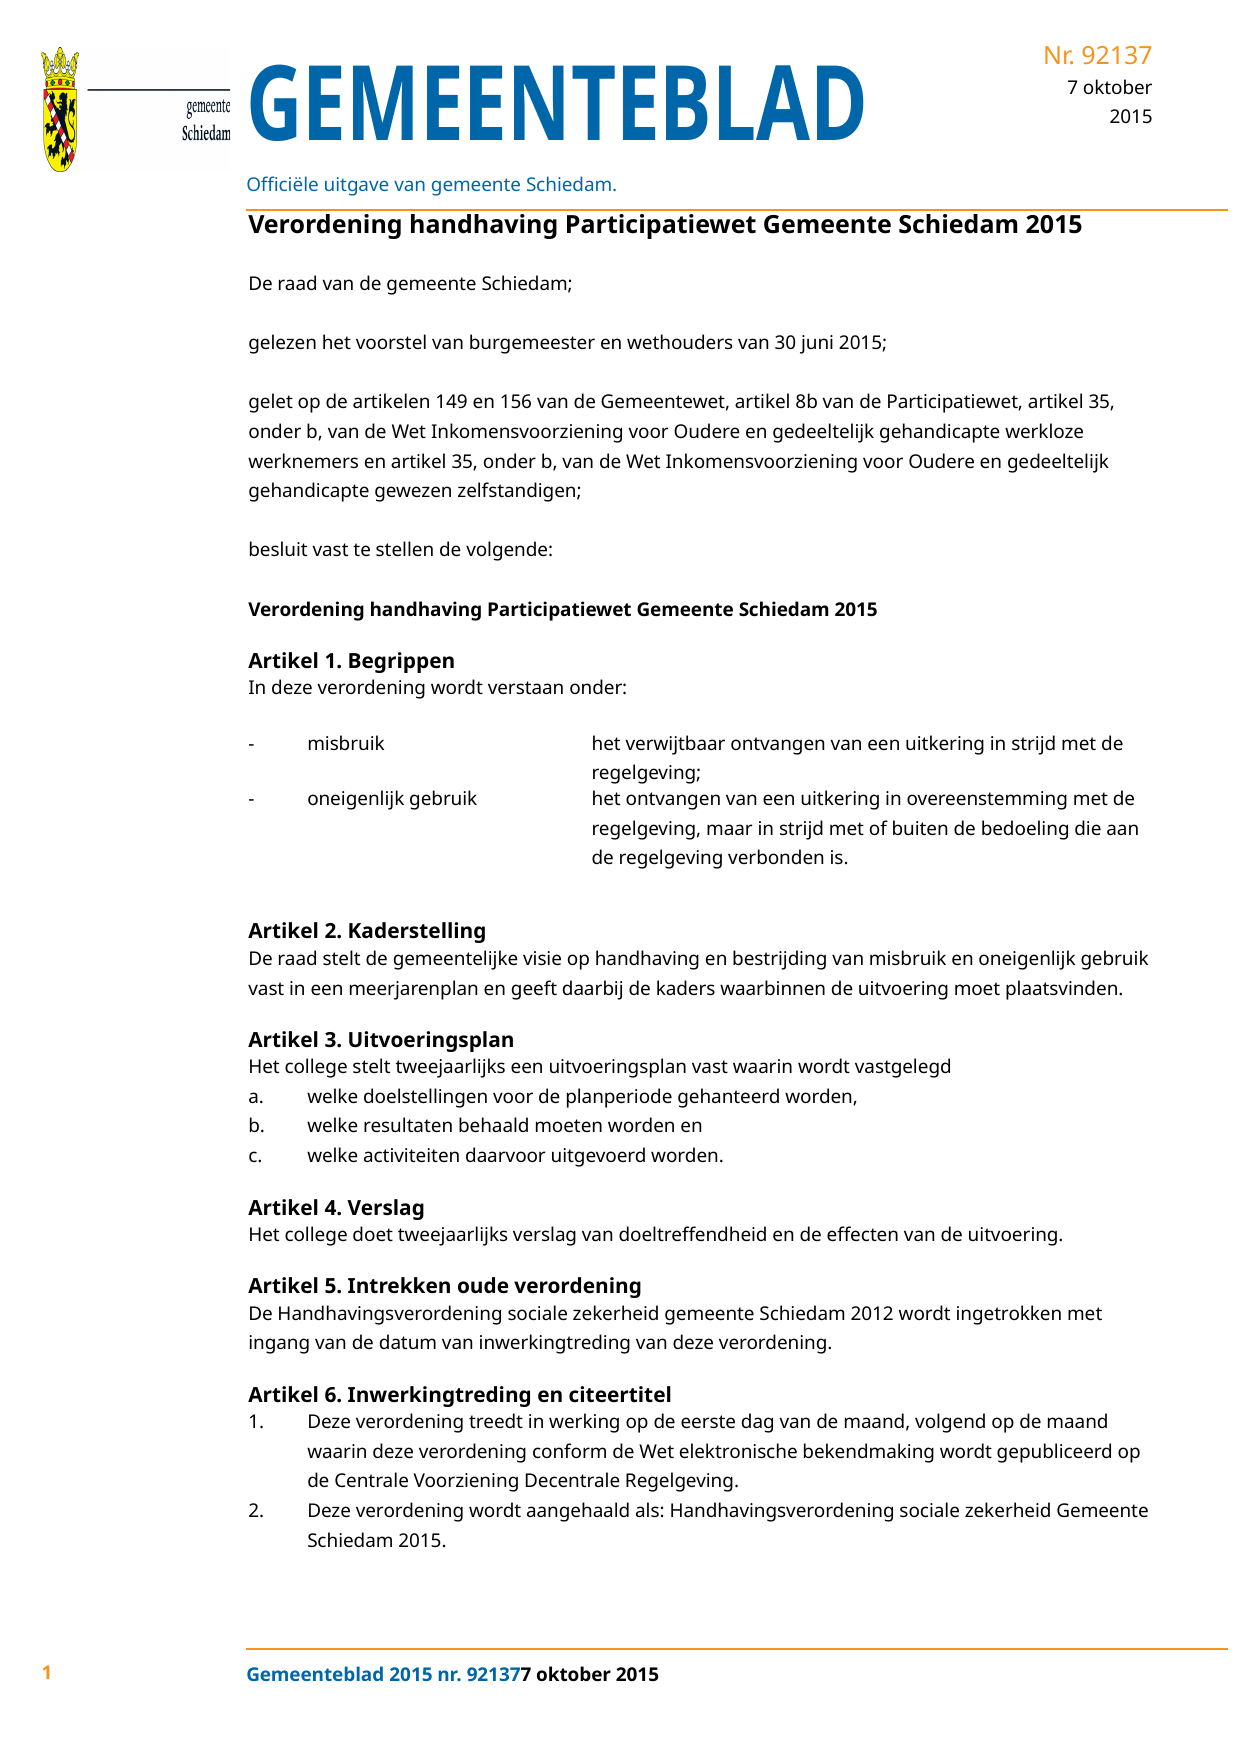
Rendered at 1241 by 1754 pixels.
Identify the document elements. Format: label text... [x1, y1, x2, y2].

list welke resultaten behaald moeten worden en [248, 1113, 1152, 1138]
text besluit vast te stellen de volgende: [248, 537, 1152, 562]
list welke doelstellingen voor de planperiode gehanteerd worden, [248, 1083, 1152, 1109]
table_cell oneigenlijk gebruik [248, 785, 591, 870]
list Deze verordening wordt aangehaald als: Handhavingsverordening sociale zekerheid Gemeente Schiedam 2015. [248, 1497, 1152, 1552]
text Het college stelt tweejaarlijks een uitvoeringsplan vast waarin wordt vastgelegd [248, 1053, 1152, 1079]
text In deze verordening wordt verstaan onder: [248, 674, 1152, 700]
text Artikel 1. Begrippen [248, 646, 1152, 674]
list Deze verordening treedt in werking op de eerste dag van de maand, volgend op de maand waarin deze verordening conform de Wet elektronische bekendmaking wordt gepubliceerd op de Centrale Voorziening Decentrale Regelgeving. [248, 1408, 1152, 1493]
text Verordening handhaving Participatiewet Gemeente Schiedam 2015 [248, 211, 1152, 241]
text gelezen het voorstel van burgemeester en wethouders van 30 juni 2015; [248, 329, 1152, 355]
list welke activiteiten daarvoor uitgevoerd worden. [248, 1142, 1152, 1168]
text Het college doet tweejaarlijks verslag van doeltreffendheid en de effecten van de uitvoering. [248, 1221, 1152, 1247]
text gelet op de artikelen 149 en 156 van de Gemeentewet, artikel 8b van de Participatiewet, artikel 35, onder b, van de Wet Inkomensvoorziening voor Oudere en gedeeltelijk gehandicapte werkloze werknemers en artikel 35, onder b, van de Wet Inkomensvoorziening voor Oudere en gedeeltelijk gehandicapte gewezen zelfstandigen; [248, 389, 1152, 503]
text Artikel 6. Inwerkingtreding en citeertitel [248, 1380, 1152, 1408]
picture [41, 47, 231, 172]
text Artikel 4. Verslag [248, 1193, 1152, 1221]
text De raad van de gemeente Schiedam; [248, 270, 1152, 296]
table_header misbruik [248, 730, 591, 785]
text De Handhavingsverordening sociale zekerheid gemeente Schiedam 2012 wordt ingetrokken met ingang van de datum van inwerkingtreding van deze verordening. [248, 1300, 1152, 1355]
text Artikel 2. Kaderstelling [248, 917, 1152, 945]
text Verordening handhaving Participatiewet Gemeente Schiedam 2015 [248, 596, 1152, 621]
text De raad stelt de gemeentelijke visie op handhaving en bestrijding van misbruik en oneigenlijk gebruik vast in een meerjarenplan en geeft daarbij de kaders waarbinnen de uitvoering moet plaatsvinden. [248, 945, 1152, 1000]
table_header het verwijtbaar ontvangen van een uitkering in strijd met de regelgeving; [591, 730, 1152, 785]
text Artikel 3. Uitvoeringsplan [248, 1025, 1152, 1053]
text Artikel 5. Intrekken oude verordening [248, 1272, 1152, 1300]
table_cell het ontvangen van een uitkering in overeenstemming met de regelgeving, maar in strijd met of buiten de bedoeling die aan de regelgeving verbonden is. [591, 785, 1152, 870]
